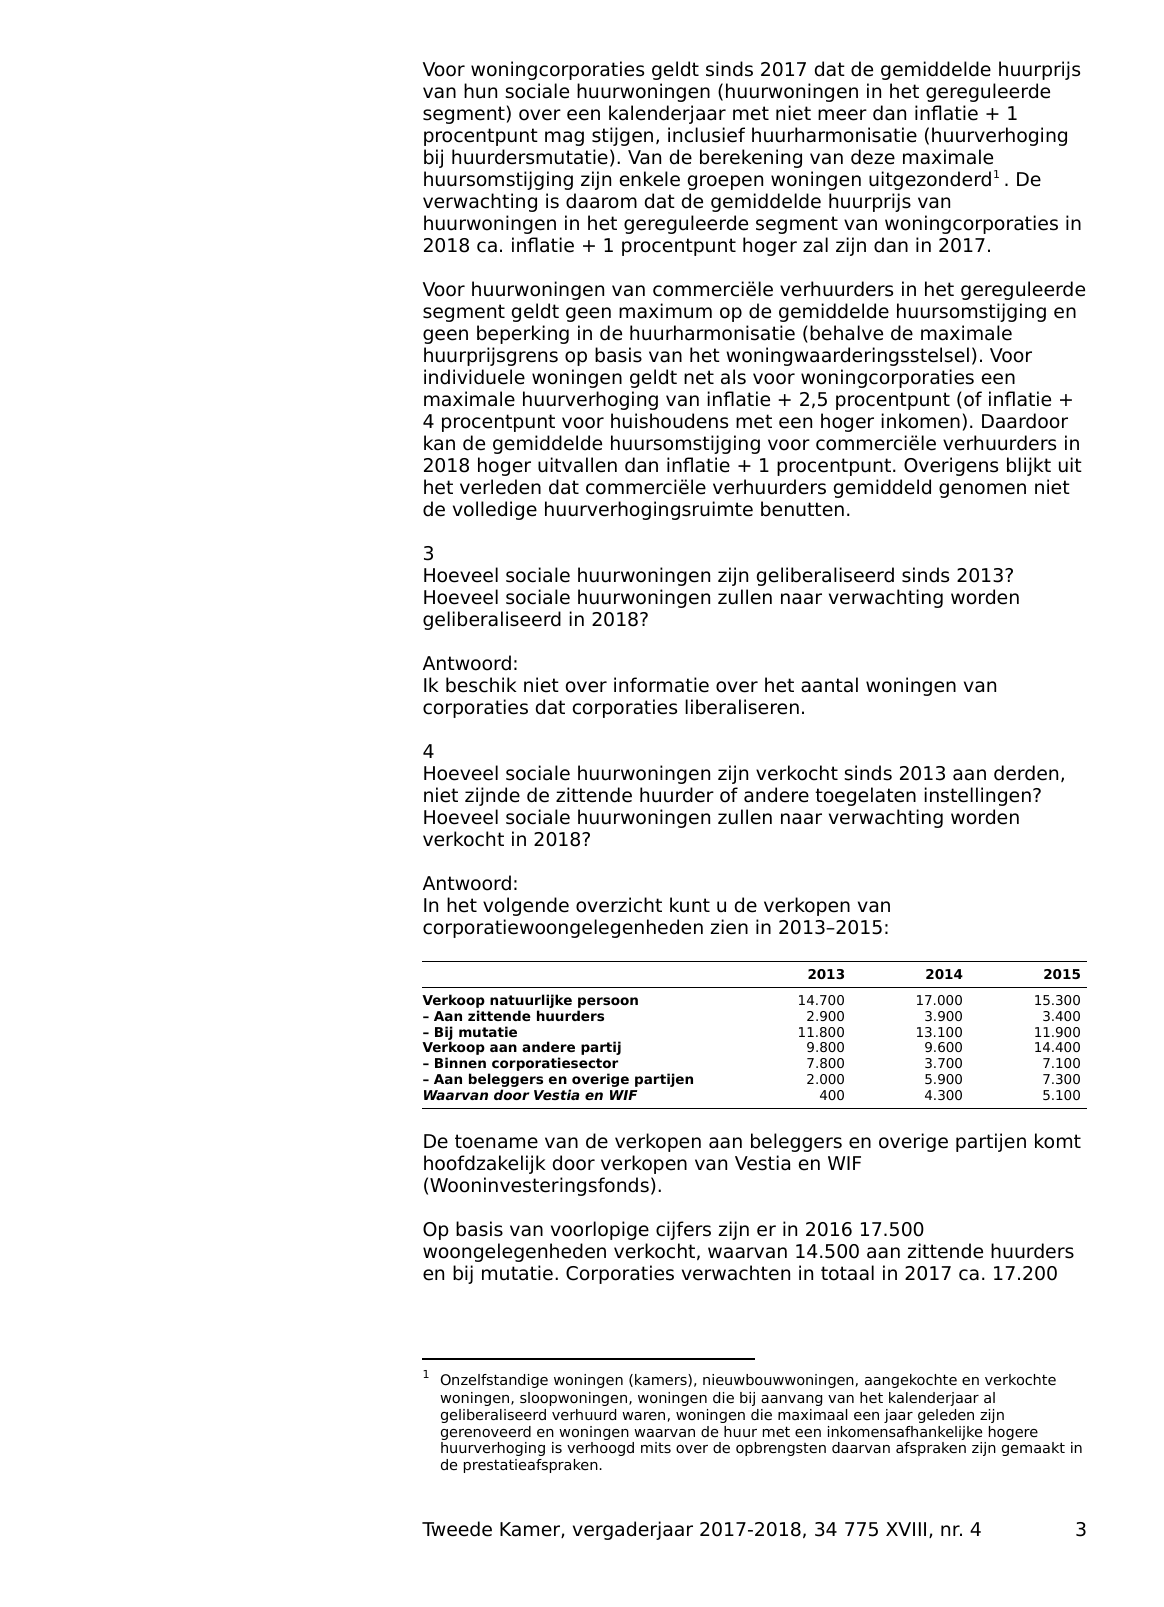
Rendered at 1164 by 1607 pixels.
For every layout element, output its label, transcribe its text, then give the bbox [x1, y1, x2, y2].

text Voor woningcorporaties geldt sinds 2017 dat de gemiddelde huurprijs van hun sociale huurwoningen (huurwoningen in het gereguleerde segment) over een kalenderjaar met niet meer dan inflatie + 1 procentpunt mag stijgen, inclusief huurharmonisatie (huurverhoging bij huurdersmutatie). Van de berekening van deze maximale huursomstijging zijn enkele groepen woningen uitgezonderd. De verwachting is daarom dat de gemiddelde huurprijs van huurwoningen in het gereguleerde segment van woningcorporaties in 2018 ca. inflatie + 1 procentpunt hoger zal zijn dan in 2017. [422, 59, 1087, 257]
text 4 [422, 741, 1087, 763]
table_cell Verkoop aan andere partij [422, 1040, 733, 1056]
table_cell 14.400 [969, 1040, 1087, 1056]
table_cell – Aan beleggers en overige partijen [422, 1072, 733, 1087]
table_cell 17.000 [851, 988, 969, 1009]
text Hoeveel sociale huurwoningen zijn verkocht sinds 2013 aan derden, niet zijnde de zittende huurder of andere toegelaten instellingen? Hoeveel sociale huurwoningen zullen naar verwachting worden verkocht in 2018? [422, 763, 1087, 851]
table_header 2014 [851, 962, 969, 987]
text Voor huurwoningen van commerciële verhuurders in het gereguleerde segment geldt geen maximum op de gemiddelde huursomstijging en geen beperking in de huurharmonisatie (behalve de maximale huurprijsgrens op basis van het woningwaarderingsstelsel). Voor individuele woningen geldt net als voor woningcorporaties een maximale huurverhoging van inflatie + 2,5 procentpunt (of inflatie + 4 procentpunt voor huishoudens met een hoger inkomen). Daardoor kan de gemiddelde huursomstijging voor commerciële verhuurders in 2018 hoger uitvallen dan inflatie + 1 procentpunt. Overigens blijkt uit het verleden dat commerciële verhuurders gemiddeld genomen niet de volledige huurverhogingsruimte benutten. [422, 279, 1087, 521]
table_cell 2.900 [733, 1009, 851, 1024]
text Antwoord: [422, 873, 1087, 895]
table_header 2015 [969, 962, 1087, 987]
table_cell 3.900 [851, 1009, 969, 1024]
table_cell 9.600 [851, 1040, 969, 1056]
text Onzelfstandige woningen (kamers), nieuwbouwwoningen, aangekochte en verkochte woningen, sloopwoningen, woningen die bij aanvang van het kalenderjaar al geliberaliseerd verhuurd waren, woningen die maximaal een jaar geleden zijn gerenoveerd en woningen waarvan de huur met een inkomensafhankelijke hogere huurverhoging is verhoogd mits over de opbrengsten daarvan afspraken zijn gemaakt in de prestatieafspraken. [422, 1368, 1087, 1474]
table_cell 2.000 [733, 1072, 851, 1087]
table_cell – Binnen corporatiesector [422, 1056, 733, 1072]
table_cell 3.700 [851, 1056, 969, 1072]
text Antwoord: [422, 653, 1087, 675]
table_cell – Aan zittende huurders [422, 1009, 733, 1024]
table_cell 14.700 [733, 988, 851, 1009]
table_cell 11.900 [969, 1025, 1087, 1040]
text In het volgende overzicht kunt u de verkopen van corporatiewoongelegenheden zien in 2013–2015: [422, 895, 1087, 939]
text Ik beschik niet over informatie over het aantal woningen van corporaties dat corporaties liberaliseren. [422, 675, 1087, 719]
table_cell 9.800 [733, 1040, 851, 1056]
table_cell 7.300 [969, 1072, 1087, 1087]
table_cell 7.100 [969, 1056, 1087, 1072]
table_cell 13.100 [851, 1025, 969, 1040]
table_cell 400 [733, 1088, 851, 1108]
table_cell 11.800 [733, 1025, 851, 1040]
table_cell 5.900 [851, 1072, 969, 1087]
table_cell Verkoop natuurlijke persoon [422, 988, 733, 1009]
table_cell 4.300 [851, 1088, 969, 1108]
text Hoeveel sociale huurwoningen zijn geliberaliseerd sinds 2013? Hoeveel sociale huurwoningen zullen naar verwachting worden geliberaliseerd in 2018? [422, 565, 1087, 631]
table_cell 15.300 [969, 988, 1087, 1009]
text Op basis van voorlopige cijfers zijn er in 2016 17.500 woongelegenheden verkocht, waarvan 14.500 aan zittende huurders en bij mutatie. Corporaties verwachten in totaal in 2017 ca. 17.200 [422, 1219, 1087, 1285]
table_cell Waarvan door Vestia en WIF [422, 1088, 733, 1108]
table_header [422, 962, 733, 987]
table_cell 3.400 [969, 1009, 1087, 1024]
text 3 [422, 543, 1087, 565]
table_cell 7.800 [733, 1056, 851, 1072]
table_cell 5.100 [969, 1088, 1087, 1108]
text De toename van de verkopen aan beleggers en overige partijen komt hoofdzakelijk door verkopen van Vestia en WIF (Wooninvesteringsfonds). [422, 1131, 1087, 1197]
table_cell – Bij mutatie [422, 1025, 733, 1040]
table_header 2013 [733, 962, 851, 987]
